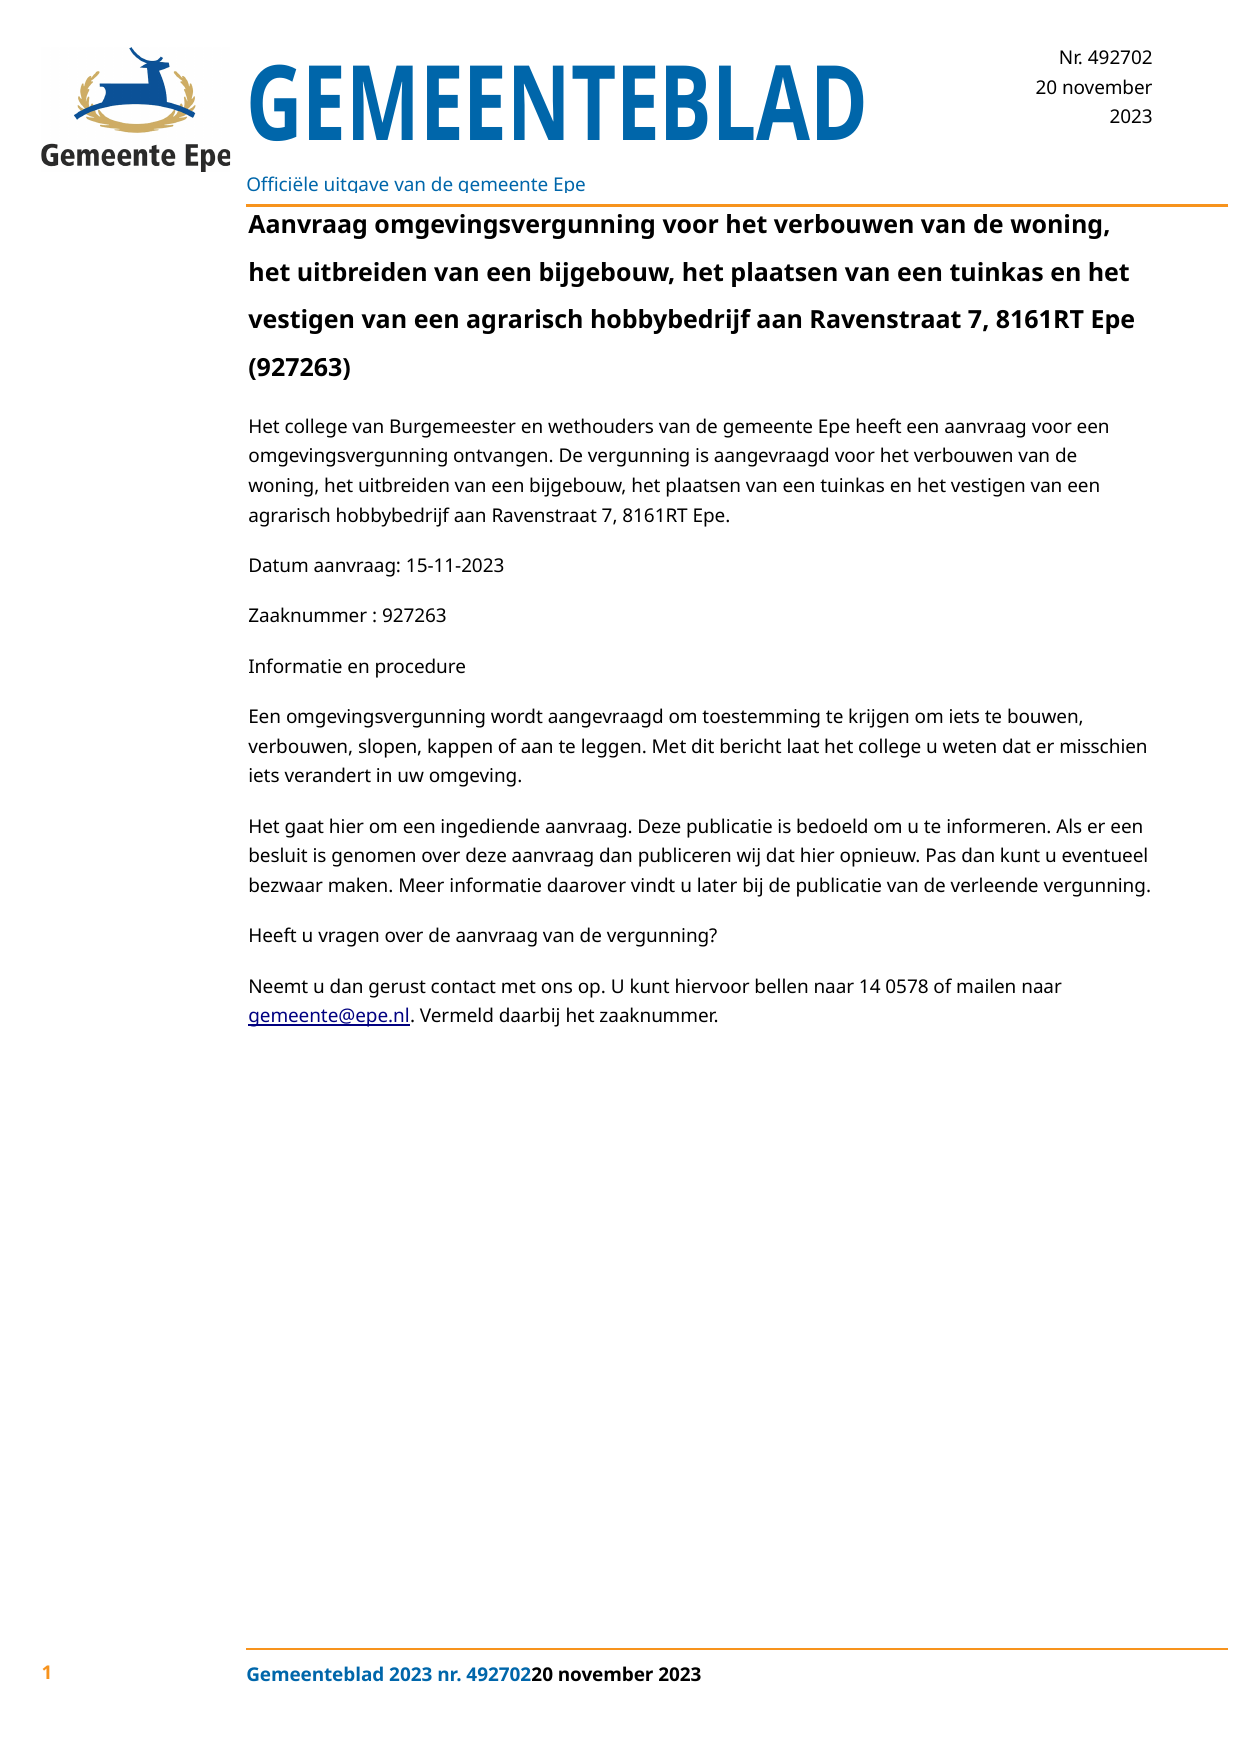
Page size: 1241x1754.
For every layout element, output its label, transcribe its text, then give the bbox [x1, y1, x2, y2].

text Neemt u dan gerust contact met ons op. U kunt hiervoor bellen naar 14 0578 of mailen naar gemeente@epe.nl. Vermeld daarbij het zaaknummer. [248, 973, 1152, 1028]
text Een omgevingsvergunning wordt aangevraagd om toestemming te krijgen om iets te bouwen, verbouwen, slopen, kappen of aan te leggen. Met dit bericht laat het college u weten dat er misschien iets verandert in uw omgeving. [248, 703, 1152, 788]
text Heeft u vragen over de aanvraag van de vergunning? [248, 923, 1152, 948]
text Datum aanvraag: 15-11-2023 [248, 552, 1152, 578]
text Het gaat hier om een ingediende aanvraag. Deze publicatie is bedoeld om u te informeren. Als er een besluit is genomen over deze aanvraag dan publiceren wij dat hier opnieuw. Pas dan kunt u eventueel bezwaar maken. Meer informatie daarover vindt u later bij de publicatie van de verleende vergunning. [248, 813, 1152, 898]
text Het college van Burgemeester en wethouders van de gemeente Epe heeft een aanvraag voor een omgevingsvergunning ontvangen. De vergunning is aangevraagd voor het verbouwen van de woning, het uitbreiden van een bijgebouw, het plaatsen van een tuinkas en het vestigen van een agrarisch hobbybedrijf aan Ravenstraat 7, 8161RT Epe. [248, 413, 1152, 528]
text Zaaknummer : 927263 [248, 603, 1152, 628]
text Aanvraag omgevingsvergunning voor het verbouwen van de woning, het uitbreiden van een bijgebouw, het plaatsen van een tuinkas en het vestigen van een agrarisch hobbybedrijf aan Ravenstraat 7, 8161RT Epe (927263) [248, 207, 1152, 384]
text Informatie en procedure [248, 653, 1152, 679]
picture [41, 47, 231, 172]
